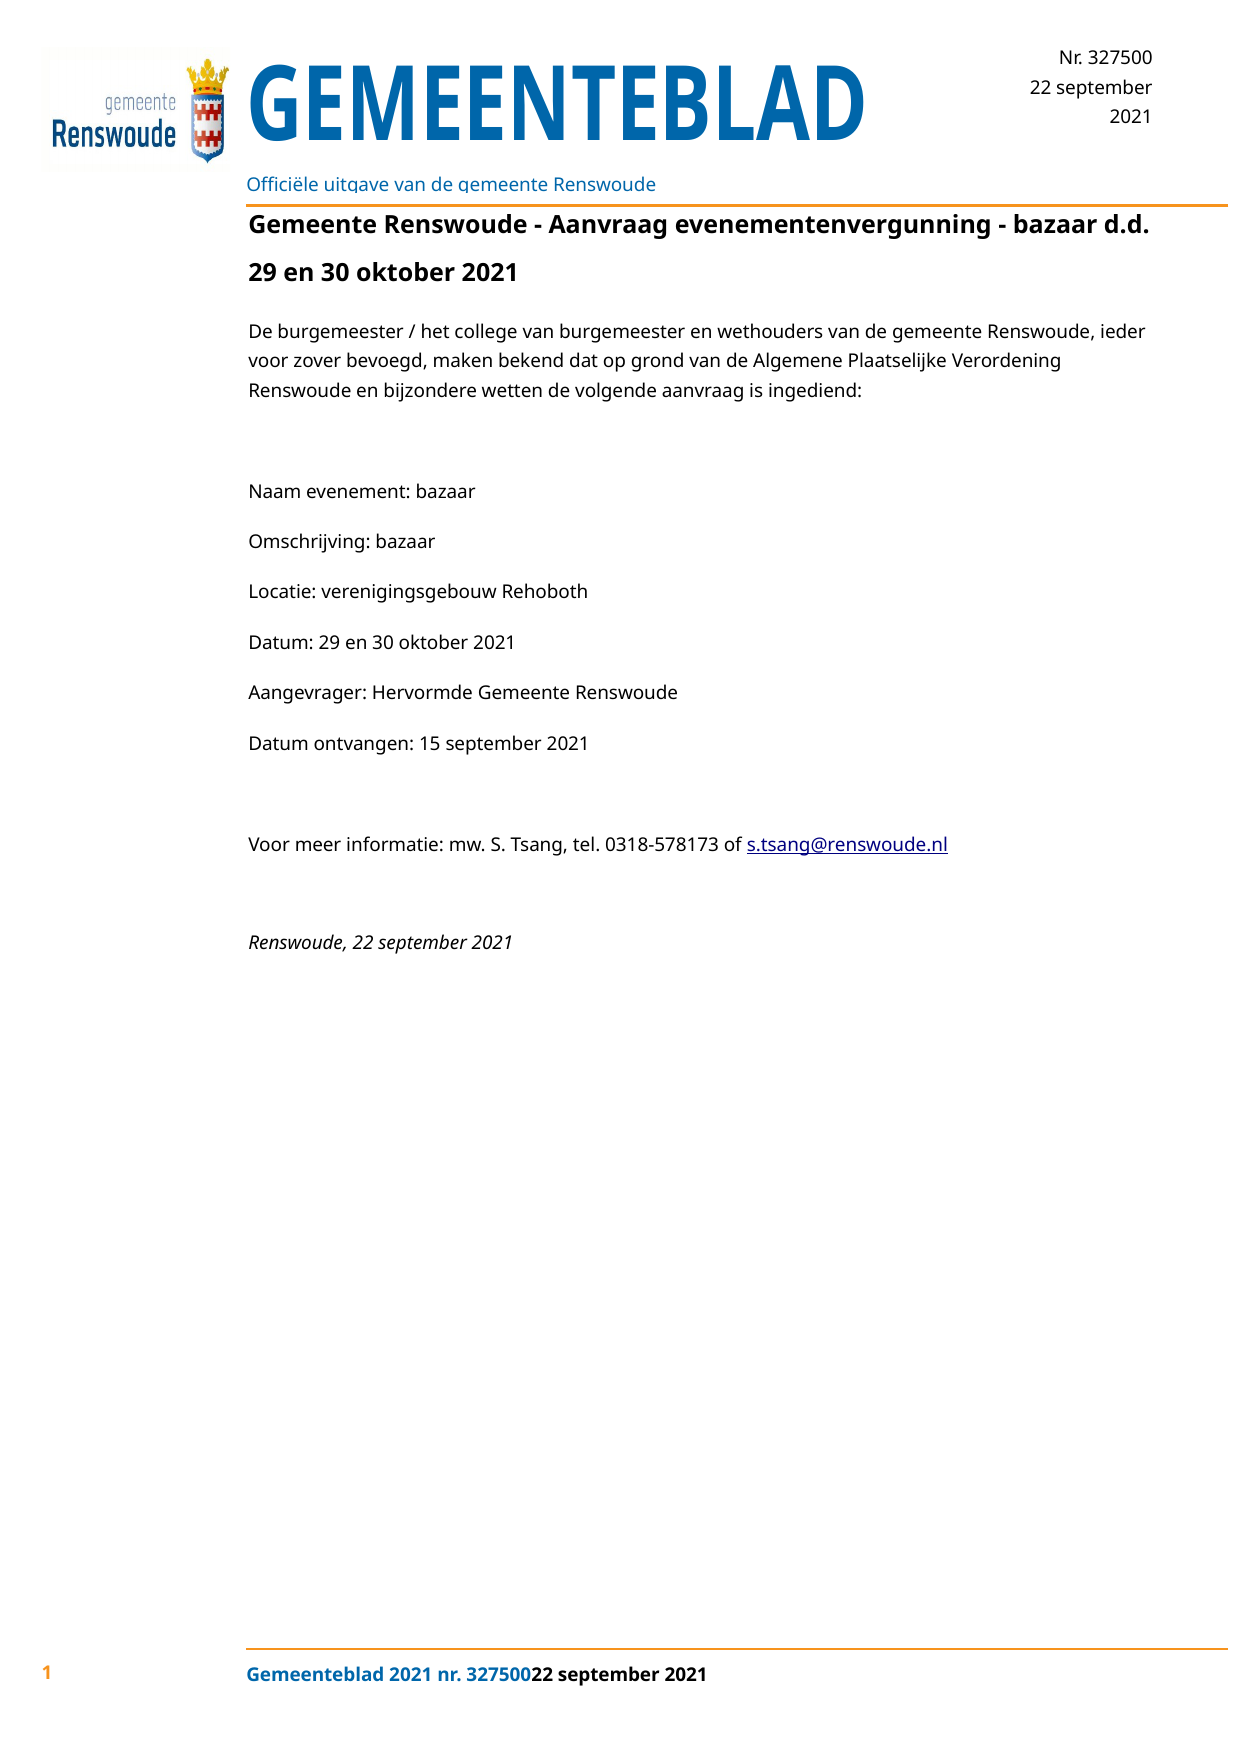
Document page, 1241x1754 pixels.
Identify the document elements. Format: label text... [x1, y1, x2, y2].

text Datum ontvangen: 15 september 2021 [248, 730, 1152, 756]
text Renswoude, 22 september 2021 [248, 929, 1152, 955]
text Aangevrager: Hervormde Gemeente Renswoude [248, 679, 1152, 705]
text De burgemeester / het college van burgemeester en wethouders van de gemeente Renswoude, ieder voor zover bevoegd, maken bekend dat op grond van de Algemene Plaatselijke Verordening Renswoude en bijzondere wetten de volgende aanvraag is ingediend: [248, 318, 1152, 403]
text Naam evenement: bazaar [248, 478, 1152, 504]
text Locatie: verenigingsgebouw Rehoboth [248, 579, 1152, 604]
text Datum: 29 en 30 oktober 2021 [248, 629, 1152, 655]
text Omschrijving: bazaar [248, 528, 1152, 554]
picture [41, 47, 231, 172]
text Voor meer informatie: mw. S. Tsang, tel. 0318-578173 of s.tsang@renswoude.nl [248, 831, 1152, 857]
text Gemeente Renswoude - Aanvraag evenementenvergunning - bazaar d.d. 29 en 30 oktober 2021 [248, 207, 1152, 288]
